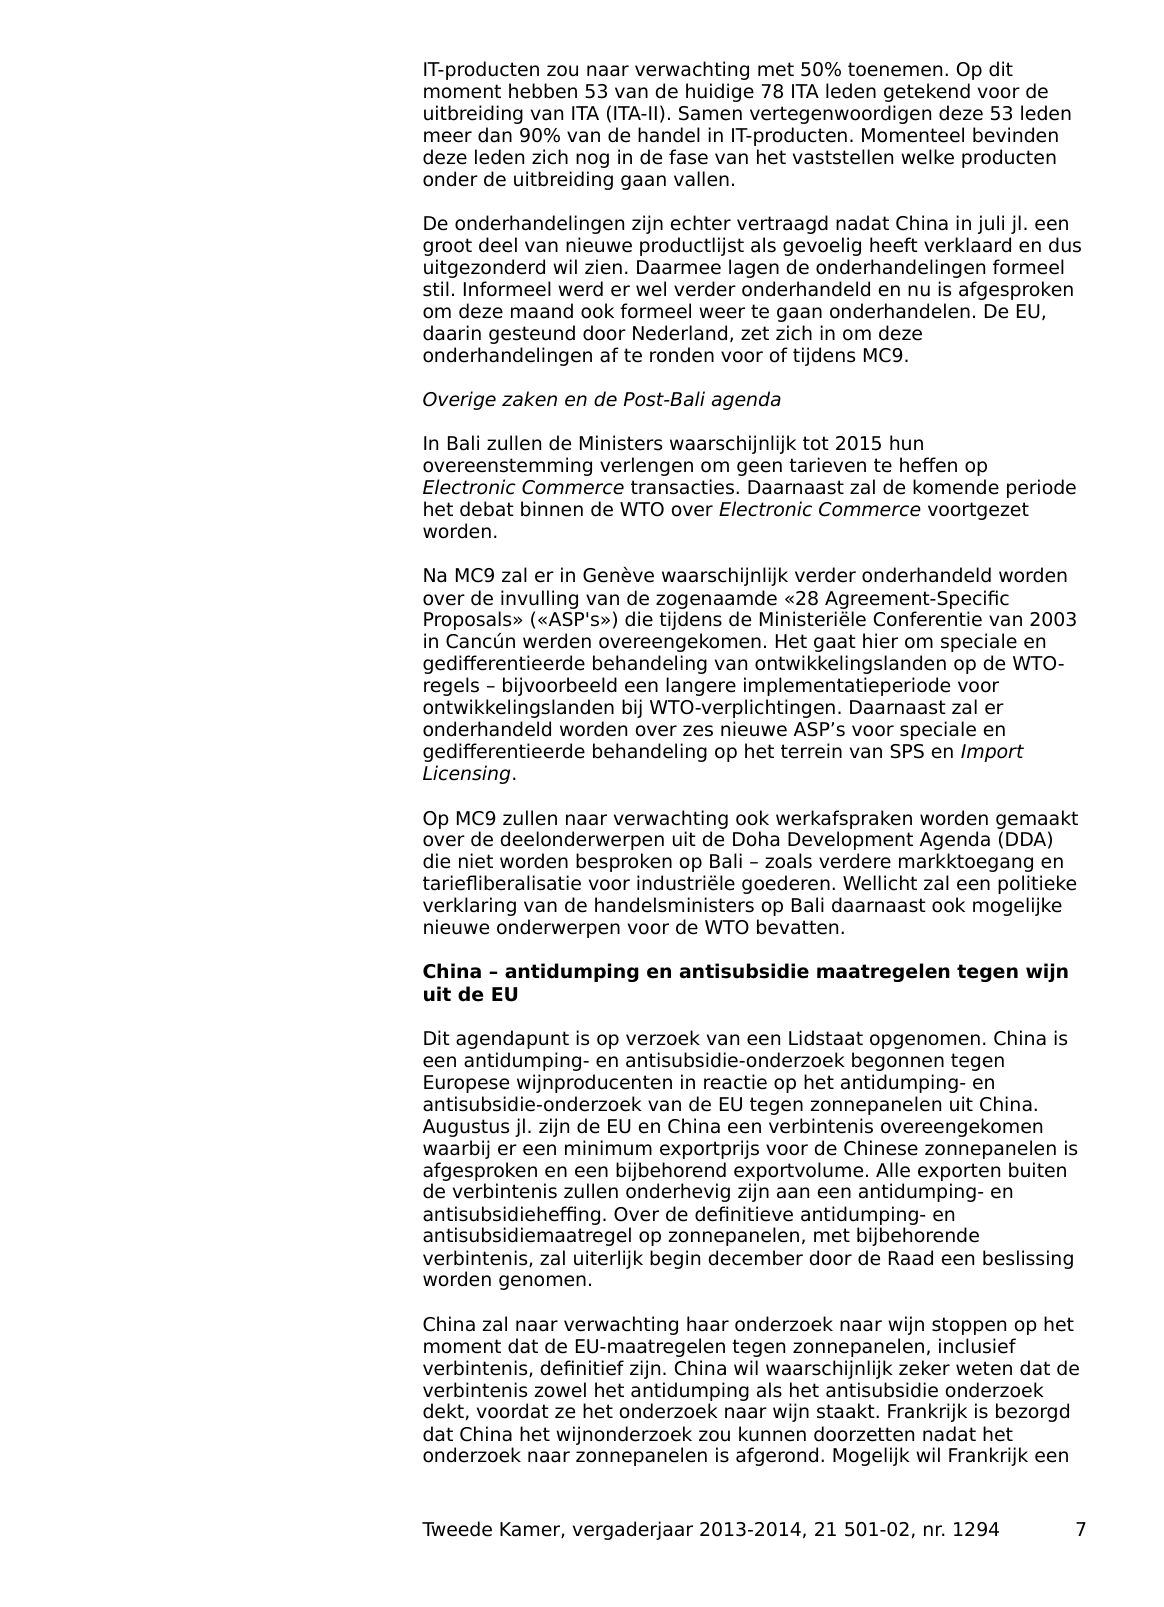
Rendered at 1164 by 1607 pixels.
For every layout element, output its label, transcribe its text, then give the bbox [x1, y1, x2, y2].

text Na MC9 zal er in Genève waarschijnlijk verder onderhandeld worden over de invulling van de zogenaamde «28 Agreement-Specific Proposals» («ASP's») die tijdens de Ministeriële Conferentie van 2003 in Cancún werden overeengekomen. Het gaat hier om speciale en gedifferentieerde behandeling van ontwikkelingslanden op de WTO-regels – bijvoorbeeld een langere implementatieperiode voor ontwikkelingslanden bij WTO-verplichtingen. Daarnaast zal er onderhandeld worden over zes nieuwe ASP’s voor speciale en gedifferentieerde behandeling op het terrein van SPS en Import Licensing. [422, 565, 1087, 785]
subtitle China – antidumping en antisubsidie maatregelen tegen wijn uit de EU [422, 961, 1087, 1005]
text IT-producten zou naar verwachting met 50% toenemen. Op dit moment hebben 53 van de huidige 78 ITA leden getekend voor de uitbreiding van ITA (ITA-II). Samen vertegenwoordigen deze 53 leden meer dan 90% van de handel in IT-producten. Momenteel bevinden deze leden zich nog in de fase van het vaststellen welke producten onder de uitbreiding gaan vallen. [422, 59, 1087, 191]
text In Bali zullen de Ministers waarschijnlijk tot 2015 hun overeenstemming verlengen om geen tarieven te heffen op Electronic Commerce transacties. Daarnaast zal de komende periode het debat binnen de WTO over Electronic Commerce voortgezet worden. [422, 433, 1087, 543]
text De onderhandelingen zijn echter vertraagd nadat China in juli jl. een groot deel van nieuwe productlijst als gevoelig heeft verklaard en dus uitgezonderd wil zien. Daarmee lagen de onderhandelingen formeel stil. Informeel werd er wel verder onderhandeld en nu is afgesproken om deze maand ook formeel weer te gaan onderhandelen. De EU, daarin gesteund door Nederland, zet zich in om deze onderhandelingen af te ronden voor of tijdens MC9. [422, 213, 1087, 367]
subtitle Overige zaken en de Post-Bali agenda [422, 389, 1087, 411]
text Op MC9 zullen naar verwachting ook werkafspraken worden gemaakt over de deelonderwerpen uit de Doha Development Agenda (DDA) die niet worden besproken op Bali – zoals verdere markktoegang en tariefliberalisatie voor industriële goederen. Wellicht zal een politieke verklaring van de handelsministers op Bali daarnaast ook mogelijke nieuwe onderwerpen voor de WTO bevatten. [422, 807, 1087, 939]
text Dit agendapunt is op verzoek van een Lidstaat opgenomen. China is een antidumping- en antisubsidie-onderzoek begonnen tegen Europese wijnproducenten in reactie op het antidumping- en antisubsidie-onderzoek van de EU tegen zonnepanelen uit China. Augustus jl. zijn de EU en China een verbintenis overeengekomen waarbij er een minimum exportprijs voor de Chinese zonnepanelen is afgesproken en een bijbehorend exportvolume. Alle exporten buiten de verbintenis zullen onderhevig zijn aan een antidumping- en antisubsidieheffing. Over de definitieve antidumping- en antisubsidiemaatregel op zonnepanelen, met bijbehorende verbintenis, zal uiterlijk begin december door de Raad een beslissing worden genomen. [422, 1028, 1087, 1291]
text China zal naar verwachting haar onderzoek naar wijn stoppen op het moment dat de EU-maatregelen tegen zonnepanelen, inclusief verbintenis, definitief zijn. China wil waarschijnlijk zeker weten dat de verbintenis zowel het antidumping als het antisubsidie onderzoek dekt, voordat ze het onderzoek naar wijn staakt. Frankrijk is bezorgd dat China het wijnonderzoek zou kunnen doorzetten nadat het onderzoek naar zonnepanelen is afgerond. Mogelijk wil Frankrijk een [422, 1313, 1087, 1467]
